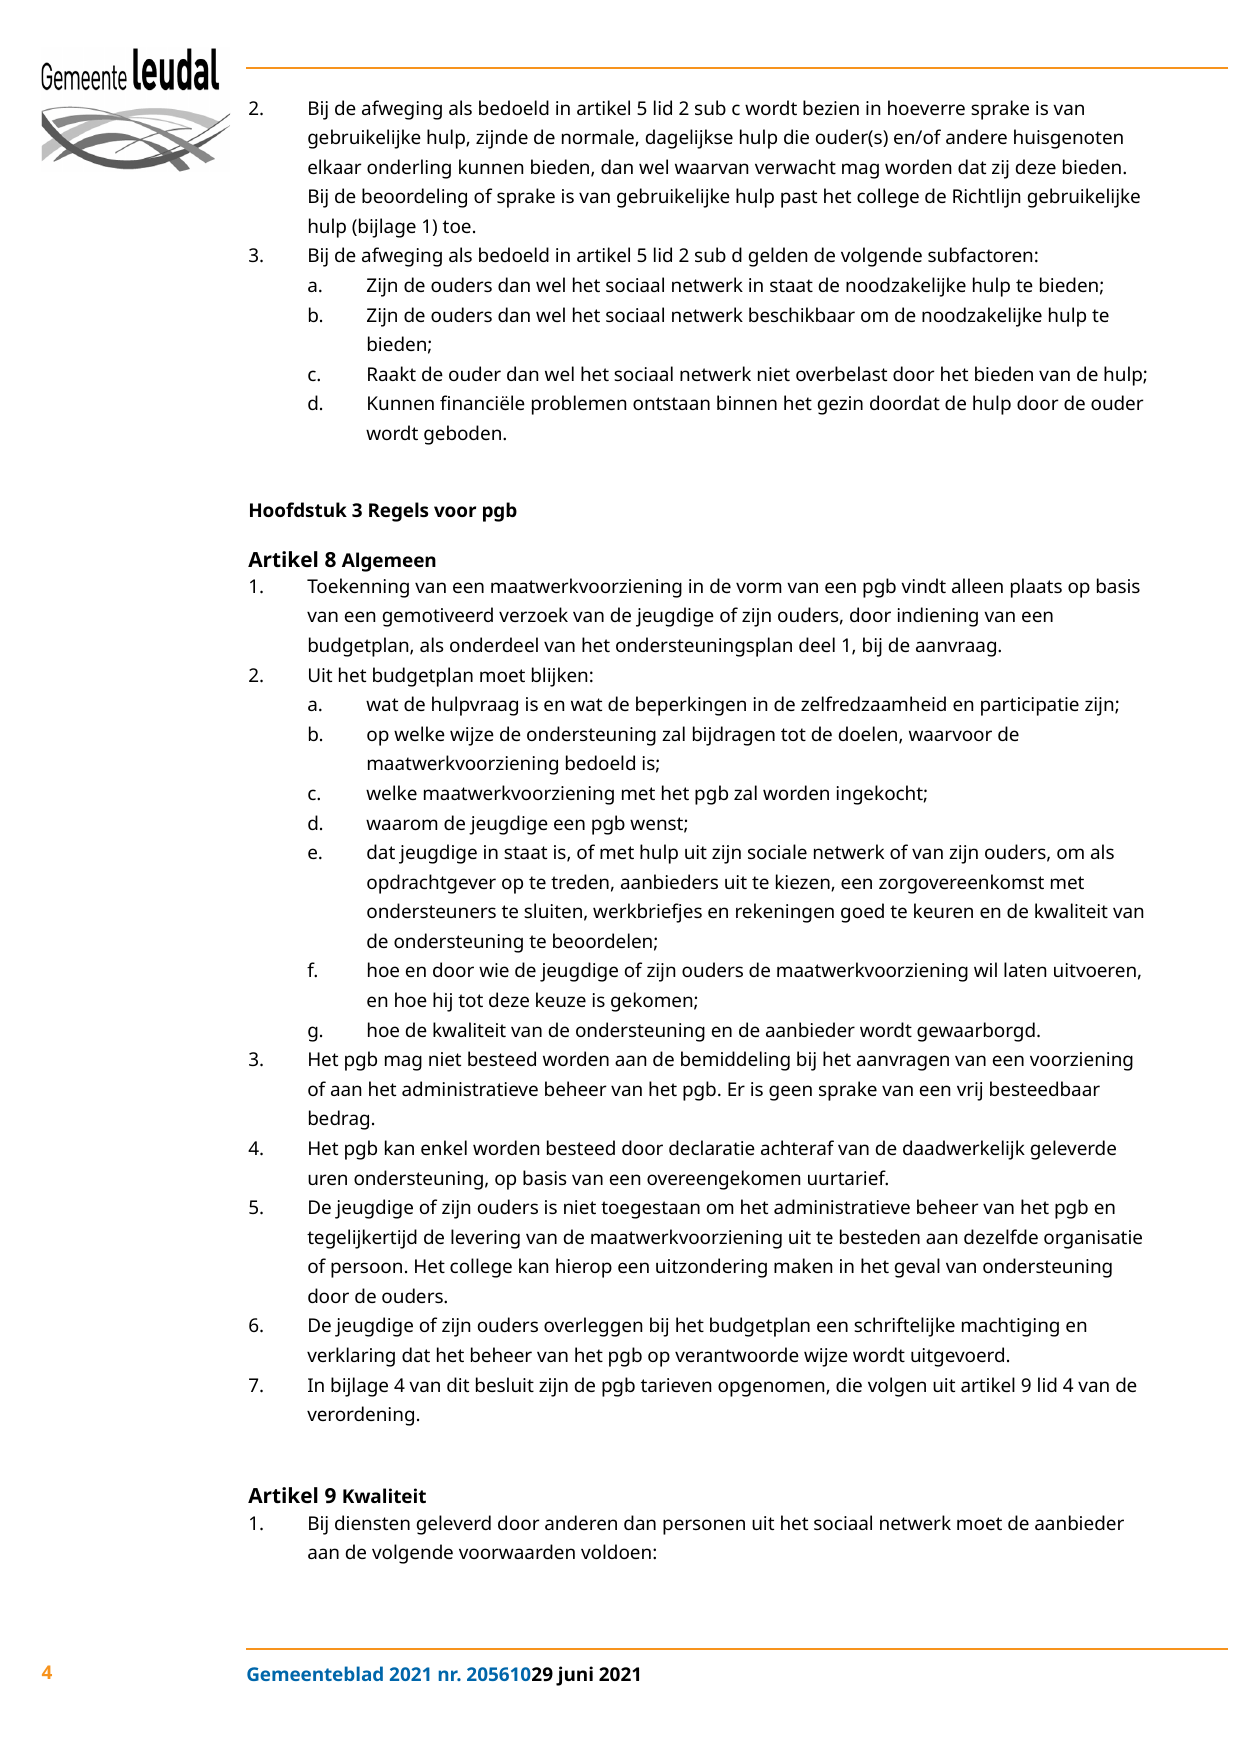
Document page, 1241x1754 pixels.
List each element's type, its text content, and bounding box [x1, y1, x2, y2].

list hoe en door wie de jeugdige of zijn ouders de maatwerkvoorziening wil laten uitvoeren, en hoe hij tot deze keuze is gekomen; [307, 958, 1152, 1013]
list Het pgb mag niet besteed worden aan de bemiddeling bij het aanvragen van een voorziening of aan het administratieve beheer van het pgb. Er is geen sprake van een vrij besteedbaar bedrag. [248, 1046, 1152, 1131]
list Zijn de ouders dan wel het sociaal netwerk beschikbaar om de noodzakelijke hulp te bieden; [307, 302, 1152, 357]
list dat jeugdige in staat is, of met hulp uit zijn sociale netwerk of van zijn ouders, om als opdrachtgever op te treden, aanbieders uit te kiezen, een zorgovereenkomst met ondersteuners te sluiten, werkbriefjes en rekeningen goed te keuren en de kwaliteit van de ondersteuning te beoordelen; [307, 839, 1152, 954]
list Zijn de ouders dan wel het sociaal netwerk in staat de noodzakelijke hulp te bieden; [307, 272, 1152, 298]
list Uit het budgetplan moet blijken: [248, 662, 1152, 688]
list Bij de afweging als bedoeld in artikel 5 lid 2 sub c wordt bezien in hoeverre sprake is van gebruikelijke hulp, zijnde de normale, dagelijkse hulp die ouder(s) en/of andere huisgenoten elkaar onderling kunnen bieden, dan wel waarvan verwacht mag worden dat zij deze bieden. Bij de beoordeling of sprake is van gebruikelijke hulp past het college de Richtlijn gebruikelijke hulp (bijlage 1) toe. [248, 95, 1152, 239]
picture [41, 47, 231, 172]
list Kunnen financiële problemen ontstaan binnen het gezin doordat de hulp door de ouder wordt geboden. [307, 391, 1152, 446]
list Raakt de ouder dan wel het sociaal netwerk niet overbelast door het bieden van de hulp; [307, 361, 1152, 387]
list De jeugdige of zijn ouders overleggen bij het budgetplan een schriftelijke machtiging en verklaring dat het beheer van het pgb op verantwoorde wijze wordt uitgevoerd. [248, 1313, 1152, 1368]
list De jeugdige of zijn ouders is niet toegestaan om het administratieve beheer van het pgb en tegelijkertijd de levering van de maatwerkvoorziening uit te besteden aan dezelfde organisatie of persoon. Het college kan hierop een uitzondering maken in het geval van ondersteuning door de ouders. [248, 1194, 1152, 1309]
list In bijlage 4 van dit besluit zijn de pgb tarieven opgenomen, die volgen uit artikel 9 lid 4 van de verordening. [248, 1372, 1152, 1427]
list wat de hulpvraag is en wat de beperkingen in de zelfredzaamheid en participatie zijn; [307, 691, 1152, 717]
list waarom de jeugdige een pgb wenst; [307, 810, 1152, 836]
list welke maatwerkvoorziening met het pgb zal worden ingekocht; [307, 780, 1152, 806]
text Artikel 9 Kwaliteit [248, 1481, 1152, 1510]
list Bij de afweging als bedoeld in artikel 5 lid 2 sub d gelden de volgende subfactoren: [248, 243, 1152, 268]
text Artikel 8 Algemeen [248, 545, 1152, 573]
list Toekenning van een maatwerkvoorziening in de vorm van een pgb vindt alleen plaats op basis van een gemotiveerd verzoek van de jeugdige of zijn ouders, door indiening van een budgetplan, als onderdeel van het ondersteuningsplan deel 1, bij de aanvraag. [248, 573, 1152, 658]
list hoe de kwaliteit van de ondersteuning en de aanbieder wordt gewaarborgd. [307, 1017, 1152, 1043]
list Het pgb kan enkel worden besteed door declaratie achteraf van de daadwerkelijk geleverde uren ondersteuning, op basis van een overeengekomen uurtarief. [248, 1135, 1152, 1191]
text Hoofdstuk 3 Regels voor pgb [248, 495, 1152, 524]
list Bij diensten geleverd door anderen dan personen uit het sociaal netwerk moet de aanbieder aan de volgende voorwaarden voldoen: [248, 1510, 1152, 1565]
list op welke wijze de ondersteuning zal bijdragen tot de doelen, waarvoor de maatwerkvoorziening bedoeld is; [307, 721, 1152, 776]
